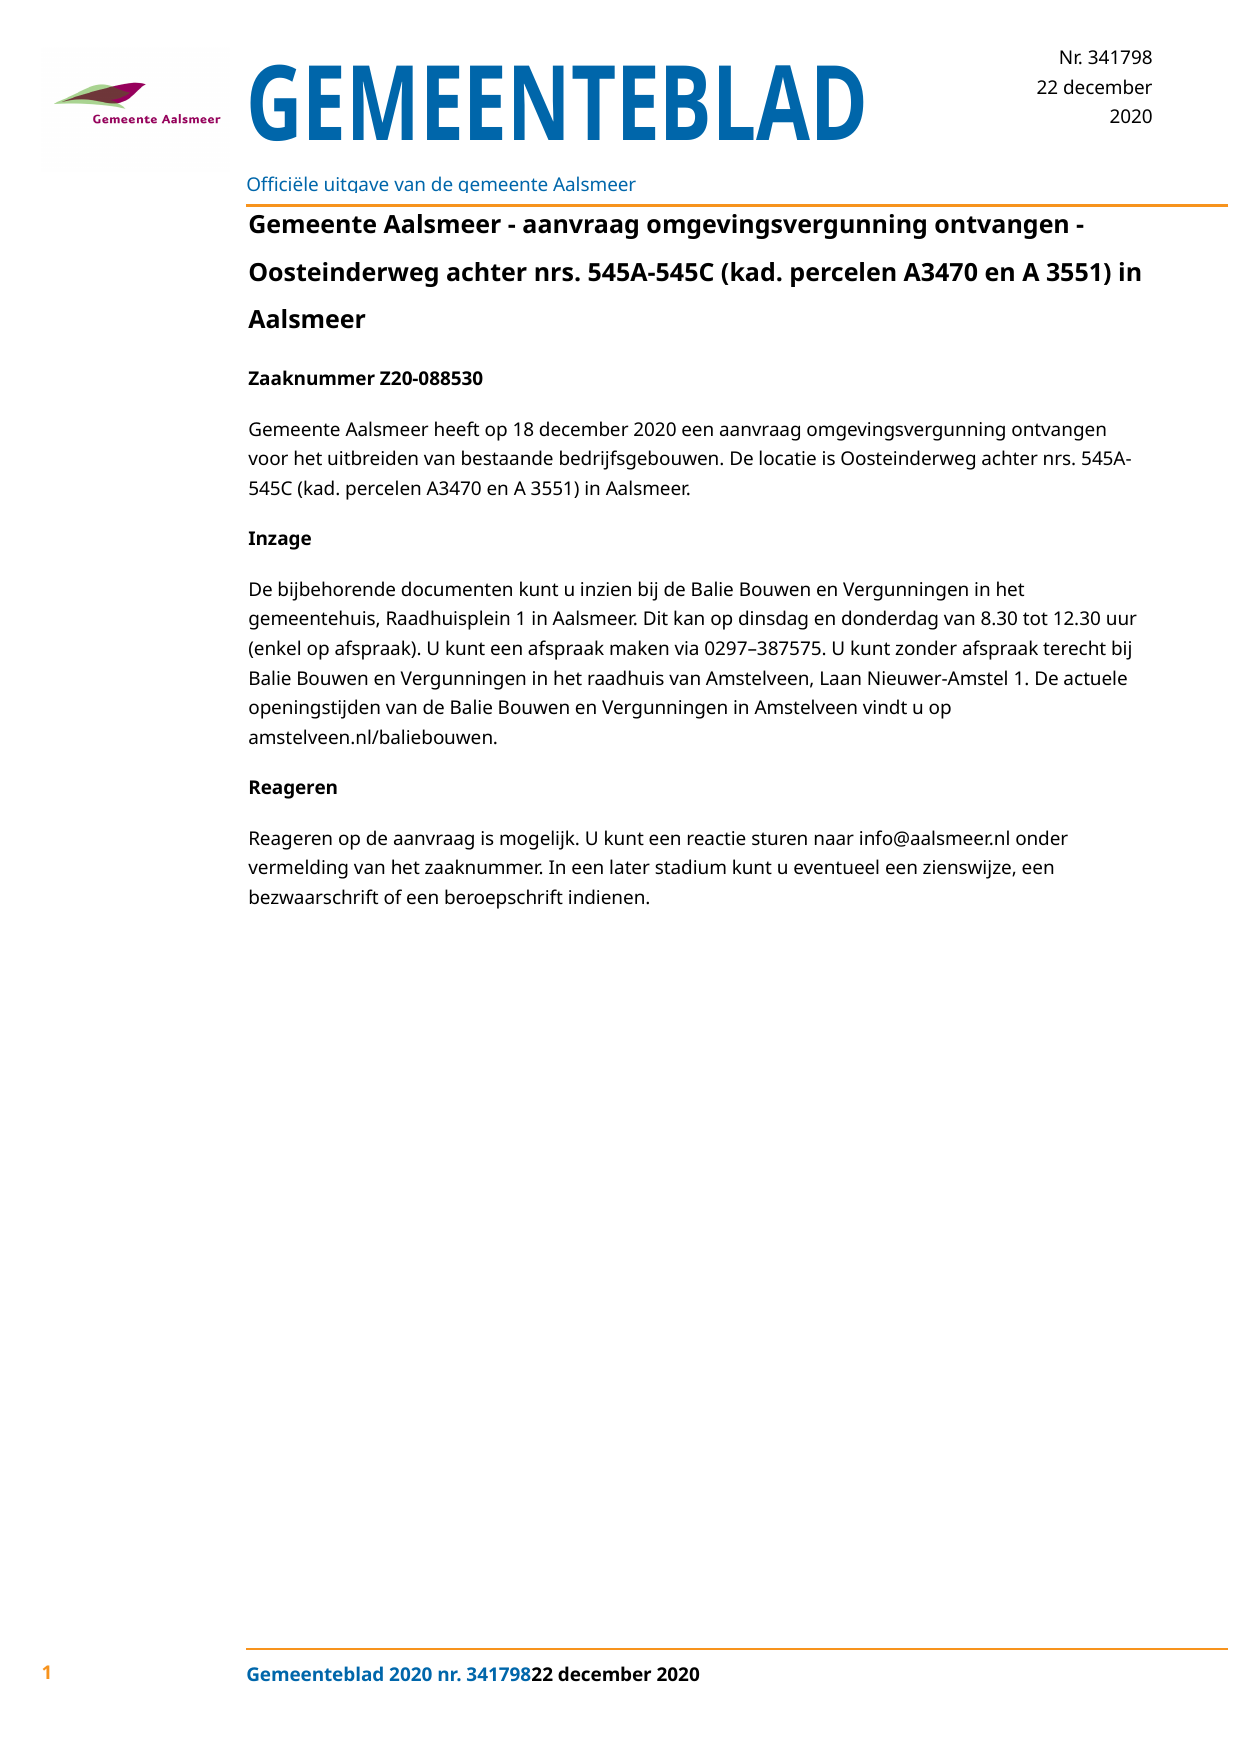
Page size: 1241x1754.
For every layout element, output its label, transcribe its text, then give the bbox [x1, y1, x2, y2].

picture [41, 47, 231, 172]
text Reageren op de aanvraag is mogelijk. U kunt een reactie sturen naar info@aalsmeer.nl onder vermelding van het zaaknummer. In een later stadium kunt u eventueel een zienswijze, een bezwaarschrift of een beroepschrift indienen. [248, 825, 1152, 909]
text Reageren [248, 774, 1152, 800]
text De bijbehorende documenten kunt u inzien bij de Balie Bouwen en Vergunningen in het gemeentehuis, Raadhuisplein 1 in Aalsmeer. Dit kan op dinsdag en donderdag van 8.30 tot 12.30 uur (enkel op afspraak). U kunt een afspraak maken via 0297–387575. U kunt zonder afspraak terecht bij Balie Bouwen en Vergunningen in het raadhuis van Amstelveen, Laan Nieuwer-Amstel 1. De actuele openingstijden van de Balie Bouwen en Vergunningen in Amstelveen vindt u op amstelveen.nl/baliebouwen. [248, 576, 1152, 749]
text Gemeente Aalsmeer heeft op 18 december 2020 een aanvraag omgevingsvergunning ontvangen voor het uitbreiden van bestaande bedrijfsgebouwen. De locatie is Oosteinderweg achter nrs. 545A-545C (kad. percelen A3470 en A 3551) in Aalsmeer. [248, 416, 1152, 501]
text Gemeente Aalsmeer - aanvraag omgevingsvergunning ontvangen - Oosteinderweg achter nrs. 545A-545C (kad. percelen A3470 en A 3551) in Aalsmeer [248, 207, 1152, 336]
text Zaaknummer Z20-088530 [248, 366, 1152, 391]
text Inzage [248, 526, 1152, 551]
